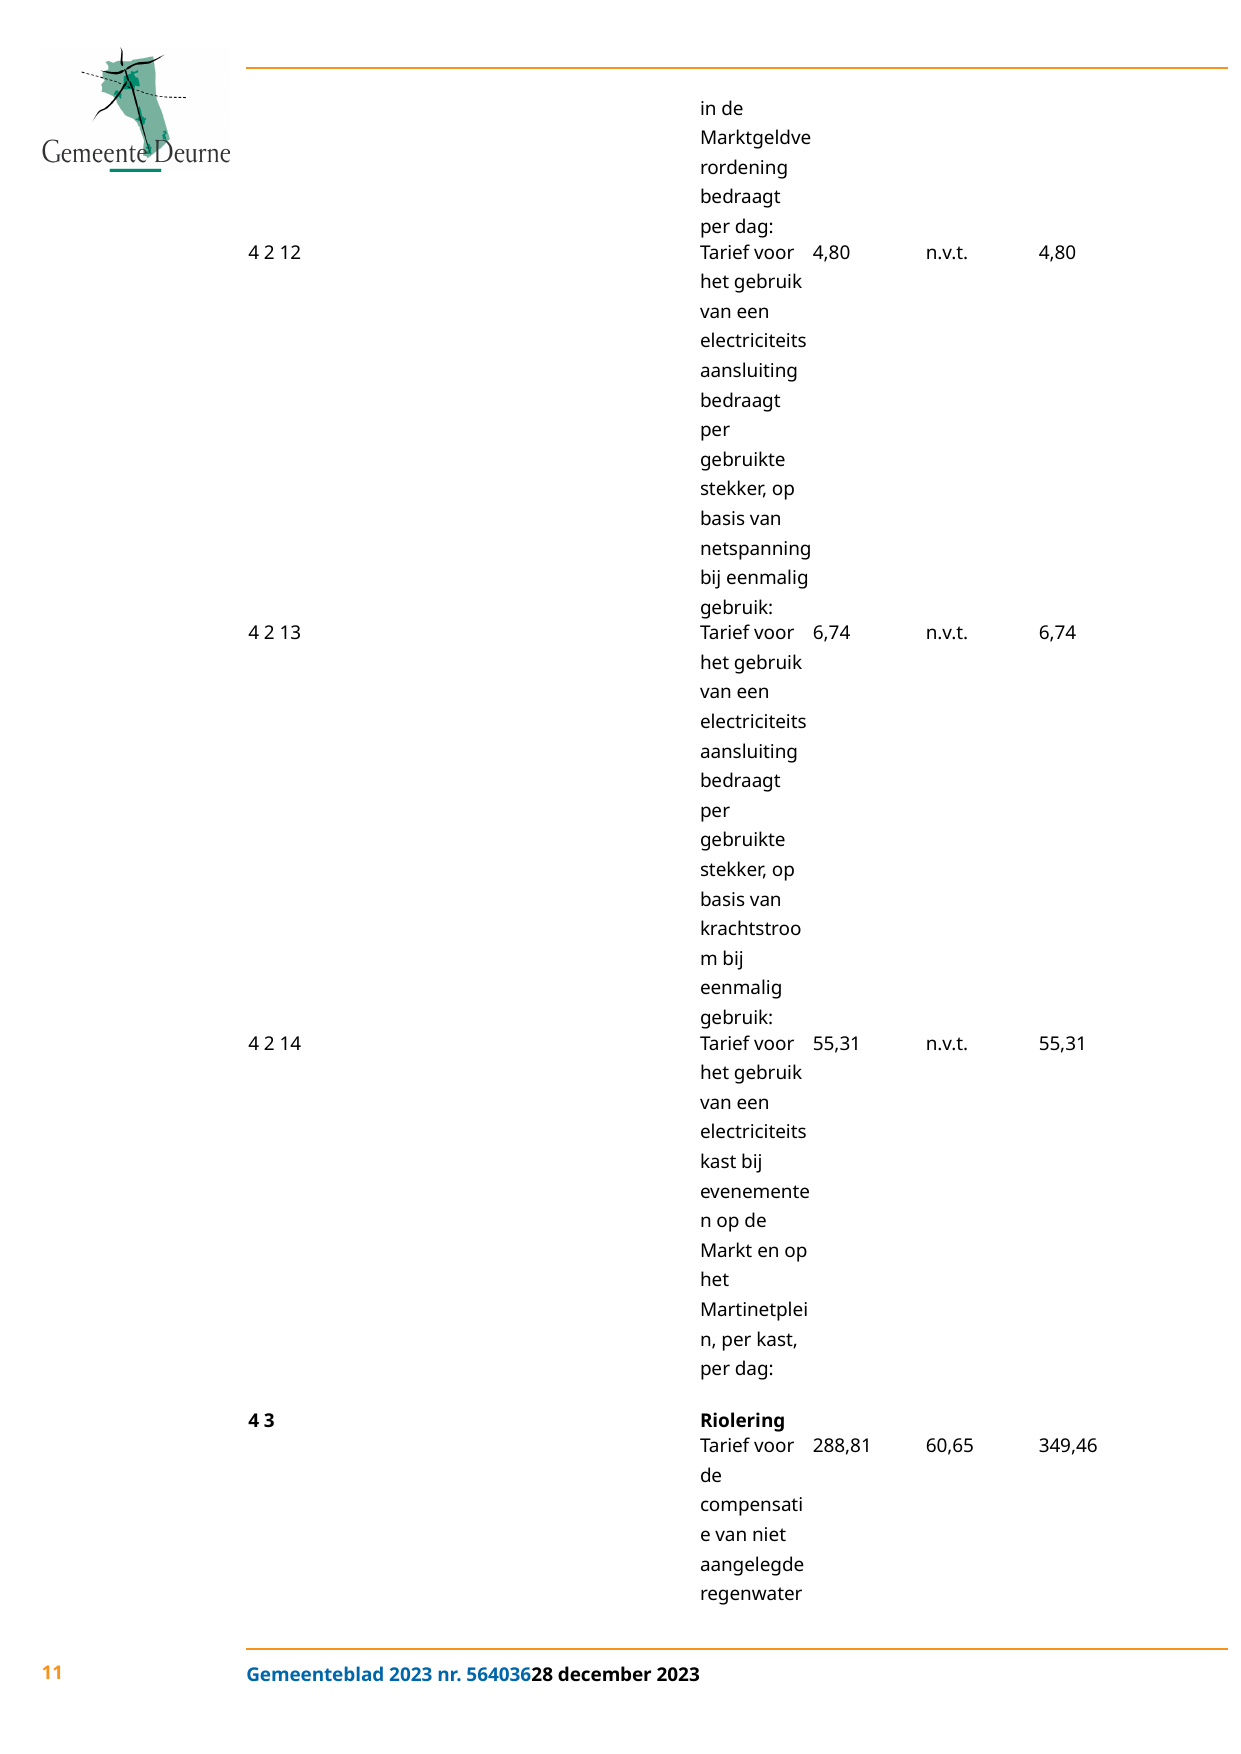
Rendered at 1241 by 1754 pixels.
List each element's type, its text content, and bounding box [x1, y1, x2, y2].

table_cell 4 2 13 [248, 620, 700, 1030]
table_cell 55,31 [1039, 1030, 1152, 1381]
table_cell [813, 1407, 926, 1432]
table_cell 4 2 12 [248, 239, 700, 619]
table_cell Tarief voor het gebruik van een electriciteitsaansluiting bedraagt per gebruikte stekker, op basis van netspanning bij eenmalig gebruik: [700, 239, 813, 619]
table_cell 4 2 14 [248, 1030, 700, 1381]
table_cell 4 3 [248, 1407, 700, 1432]
table_cell [1039, 1381, 1152, 1407]
table_cell 60,65 [926, 1433, 1038, 1606]
table_cell [248, 1433, 700, 1606]
table_cell [1039, 1407, 1152, 1432]
table_cell 6,74 [813, 620, 926, 1030]
table_cell 4,80 [813, 239, 926, 619]
table_cell in de Marktgeldverordening bedraagt per dag: [700, 95, 813, 239]
table_cell Tarief voor de compensatie van niet aangelegde regenwater [700, 1433, 813, 1606]
table_cell [1039, 95, 1152, 239]
table_cell n.v.t. [926, 1030, 1038, 1381]
table_cell [700, 1381, 813, 1407]
table_cell [248, 1381, 700, 1407]
table_cell [926, 95, 1038, 239]
table_cell 288,81 [813, 1433, 926, 1606]
table_cell 6,74 [1039, 620, 1152, 1030]
table_cell [926, 1407, 1038, 1432]
table_cell [813, 95, 926, 239]
table_cell Tarief voor het gebruik van een electriciteitsaansluiting bedraagt per gebruikte stekker, op basis van krachtstroom bij eenmalig gebruik: [700, 620, 813, 1030]
table_cell Riolering [700, 1407, 813, 1432]
table_cell n.v.t. [926, 620, 1038, 1030]
table_cell Tarief voor het gebruik van een electriciteitskast bij evenementen op de Markt en op het Martinetplein, per kast, per dag: [700, 1030, 813, 1381]
table_cell [926, 1381, 1038, 1407]
table_cell 4,80 [1039, 239, 1152, 619]
table_cell 55,31 [813, 1030, 926, 1381]
table_cell [248, 95, 700, 239]
picture [41, 47, 231, 172]
table_cell 349,46 [1039, 1433, 1152, 1606]
table_cell [813, 1381, 926, 1407]
table_cell n.v.t. [926, 239, 1038, 619]
